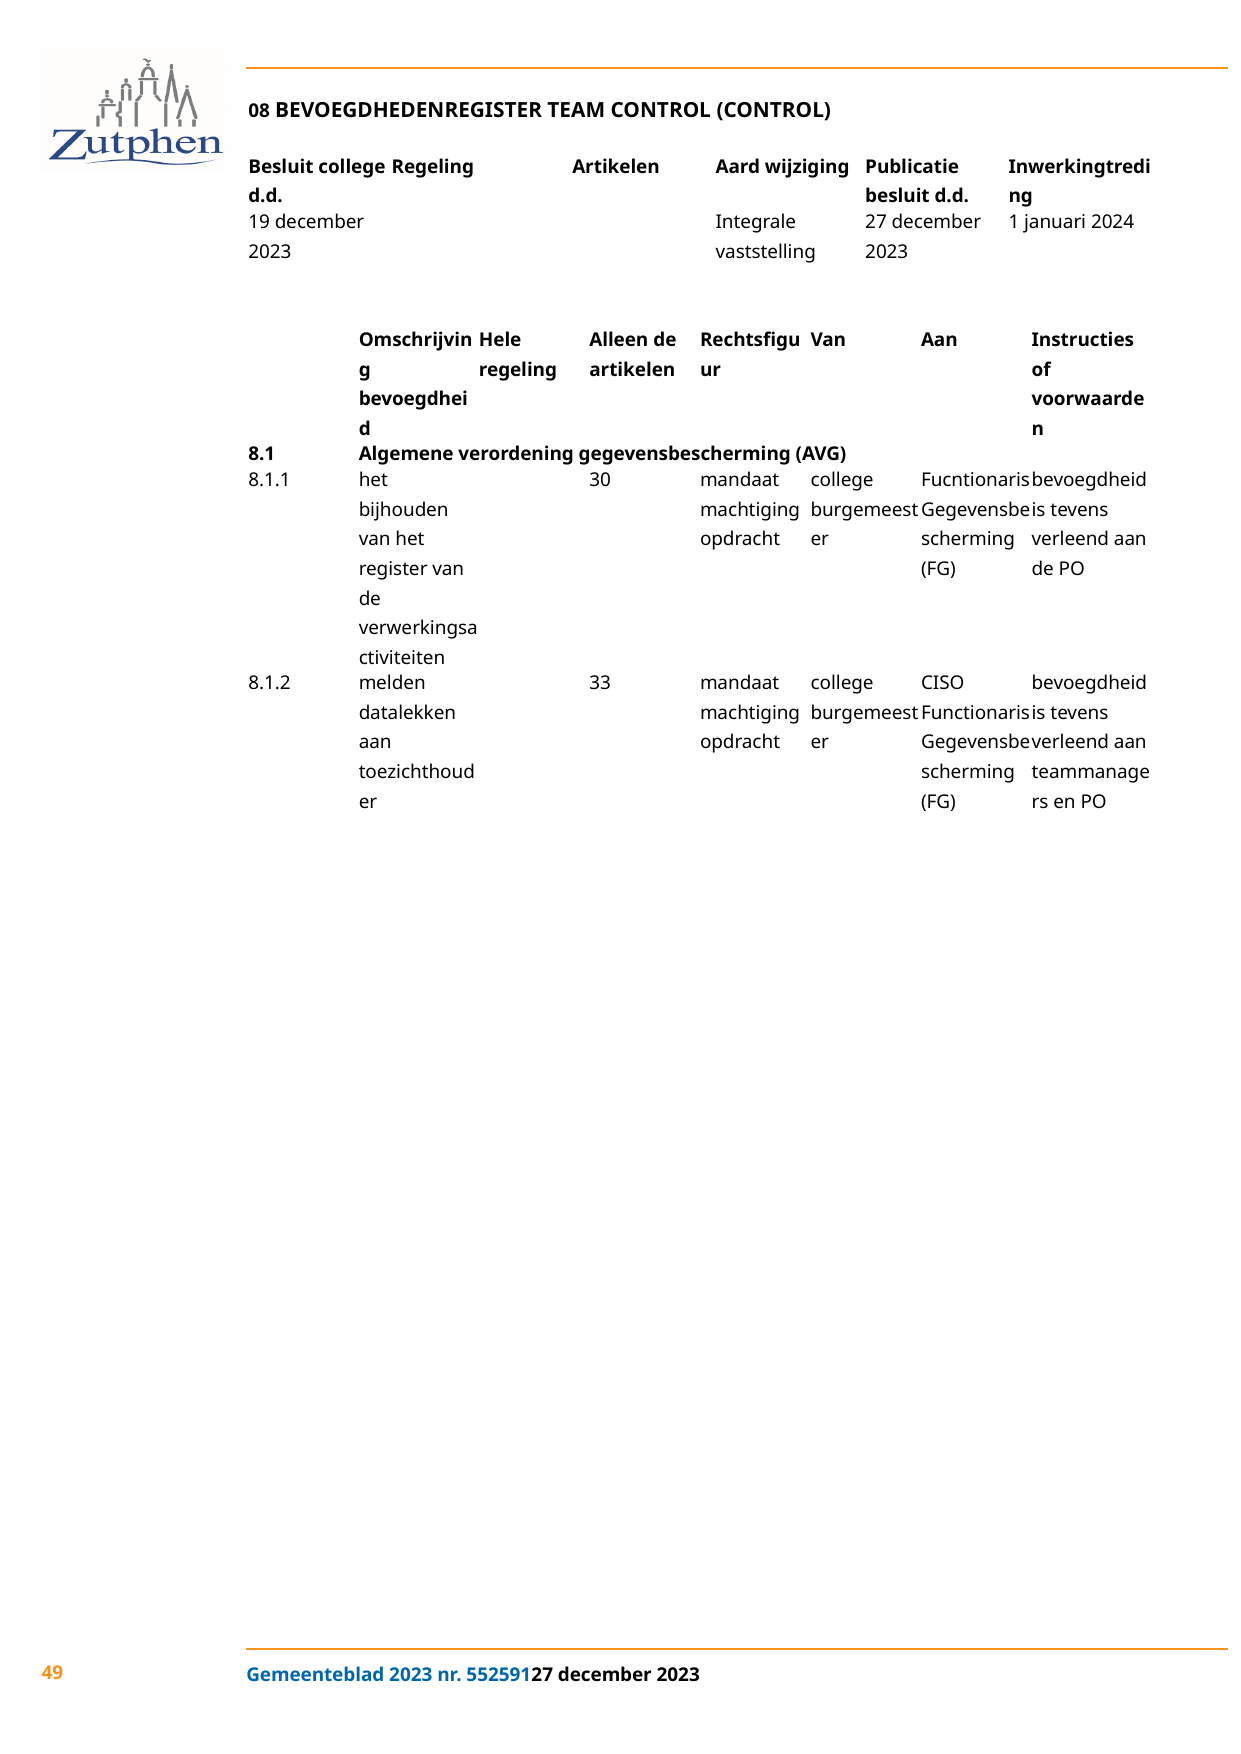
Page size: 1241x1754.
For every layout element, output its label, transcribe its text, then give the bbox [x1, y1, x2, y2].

table_header Regeling [391, 153, 572, 208]
table_cell mandaat machtiging opdracht [700, 466, 810, 669]
table_cell [391, 208, 572, 264]
table_cell mandaat machtiging opdracht [700, 670, 810, 814]
table_header Hele regeling [479, 326, 589, 441]
table_header Omschrijving bevoegdheid [359, 326, 479, 441]
table_cell college burgemeester [810, 466, 921, 669]
text 08 BEVOEGDHEDENREGISTER TEAM CONTROL (CONTROL) [248, 95, 1152, 123]
table_header Aan [921, 326, 1031, 441]
table_cell melden datalekken aan toezichthouder [359, 670, 479, 814]
table_cell Algemene verordening gegevensbescherming (AVG) [359, 441, 1152, 466]
table_header Publicatie besluit d.d. [865, 153, 1008, 208]
table_cell [479, 670, 589, 814]
table_cell bevoegdheid is tevens verleend aan teammanagers en PO [1031, 670, 1152, 814]
table_cell Integrale vaststelling [715, 208, 865, 264]
table_cell 33 [589, 670, 700, 814]
table_cell 27 december 2023 [865, 208, 1008, 264]
table_header Aard wijziging [715, 153, 865, 208]
table_header Artikelen [572, 153, 715, 208]
table_header Alleen de artikelen [589, 326, 700, 441]
table_cell college burgemeester [810, 670, 921, 814]
table_header Besluit college d.d. [248, 153, 391, 208]
table_cell 30 [589, 466, 700, 669]
table_cell bevoegdheid is tevens verleend aan de PO [1031, 466, 1152, 669]
table_cell 1 januari 2024 [1008, 208, 1152, 264]
table_header Inwerkingtreding [1008, 153, 1152, 208]
table_cell Fucntionaris Gegevensbescherming (FG) [921, 466, 1031, 669]
table_cell het bijhouden van het register van de verwerkingsactiviteiten [359, 466, 479, 669]
table_header Rechtsfiguur [700, 326, 810, 441]
table_cell 8.1.2 [248, 670, 358, 814]
table_header Instructies of voorwaarden [1031, 326, 1152, 441]
table_header Van [810, 326, 921, 441]
table_cell [572, 208, 715, 264]
table_cell CISO Functionaris Gegevensbescherming (FG) [921, 670, 1031, 814]
picture [41, 47, 231, 172]
table_cell [479, 466, 589, 669]
table_cell 8.1.1 [248, 466, 358, 669]
table_cell 8.1 [248, 441, 358, 466]
table_cell 19 december 2023 [248, 208, 391, 264]
table_header [248, 326, 358, 441]
